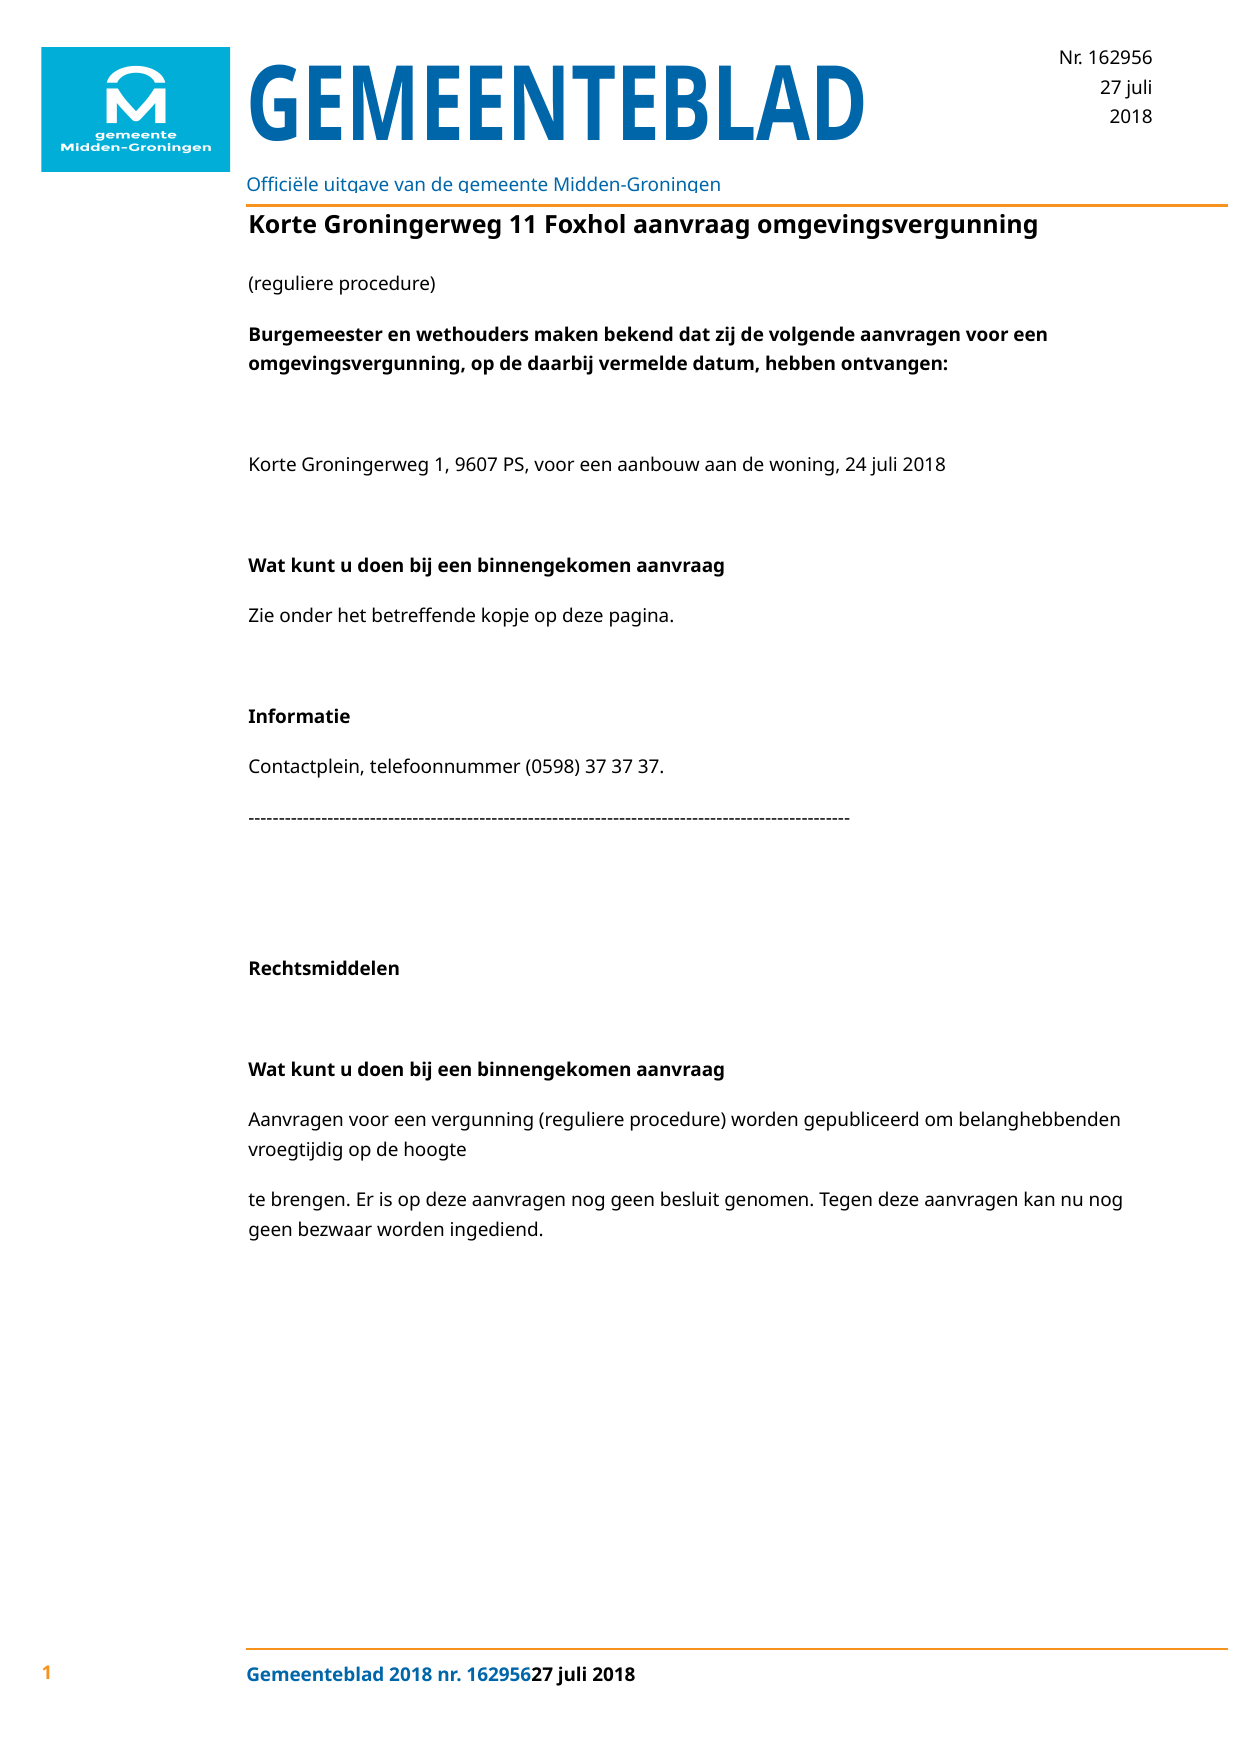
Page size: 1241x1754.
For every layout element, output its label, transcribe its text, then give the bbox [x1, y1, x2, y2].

picture [107, 89, 165, 122]
text Korte Groningerweg 1, 9607 PS, voor een aanbouw aan de woning, 24 juli 2018 [248, 451, 1152, 477]
text Rechtsmiddelen [248, 955, 1152, 981]
picture [108, 66, 164, 82]
text Zie onder het betreffende kopje op deze pagina. [248, 602, 1152, 628]
text te brengen. Er is op deze aanvragen nog geen besluit genomen. Tegen deze aanvragen kan nu nog geen bezwaar worden ingediend. [248, 1187, 1152, 1242]
text Contactplein, telefoonnummer (0598) 37 37 37. [248, 754, 1152, 779]
text Wat kunt u doen bij een binnengekomen aanvraag [248, 552, 1152, 578]
picture [184, 146, 190, 153]
text Korte Groningerweg 11 Foxhol aanvraag omgevingsvergunning [248, 207, 1152, 241]
text Burgemeester en wethouders maken bekend dat zij de volgende aanvragen voor een omgevingsvergunning, op de daarbij vermelde datum, hebben ontvangen: [248, 321, 1152, 376]
text Wat kunt u doen bij een binnengekomen aanvraag [248, 1056, 1152, 1082]
text Aanvragen voor een vergunning (reguliere procedure) worden gepubliceerd om belanghebbenden vroegtijdig op de hoogte [248, 1107, 1152, 1162]
text Informatie [248, 703, 1152, 729]
text (reguliere procedure) [248, 270, 1152, 296]
text --------------------------------------------------------------------------------------------------- [248, 804, 1152, 830]
